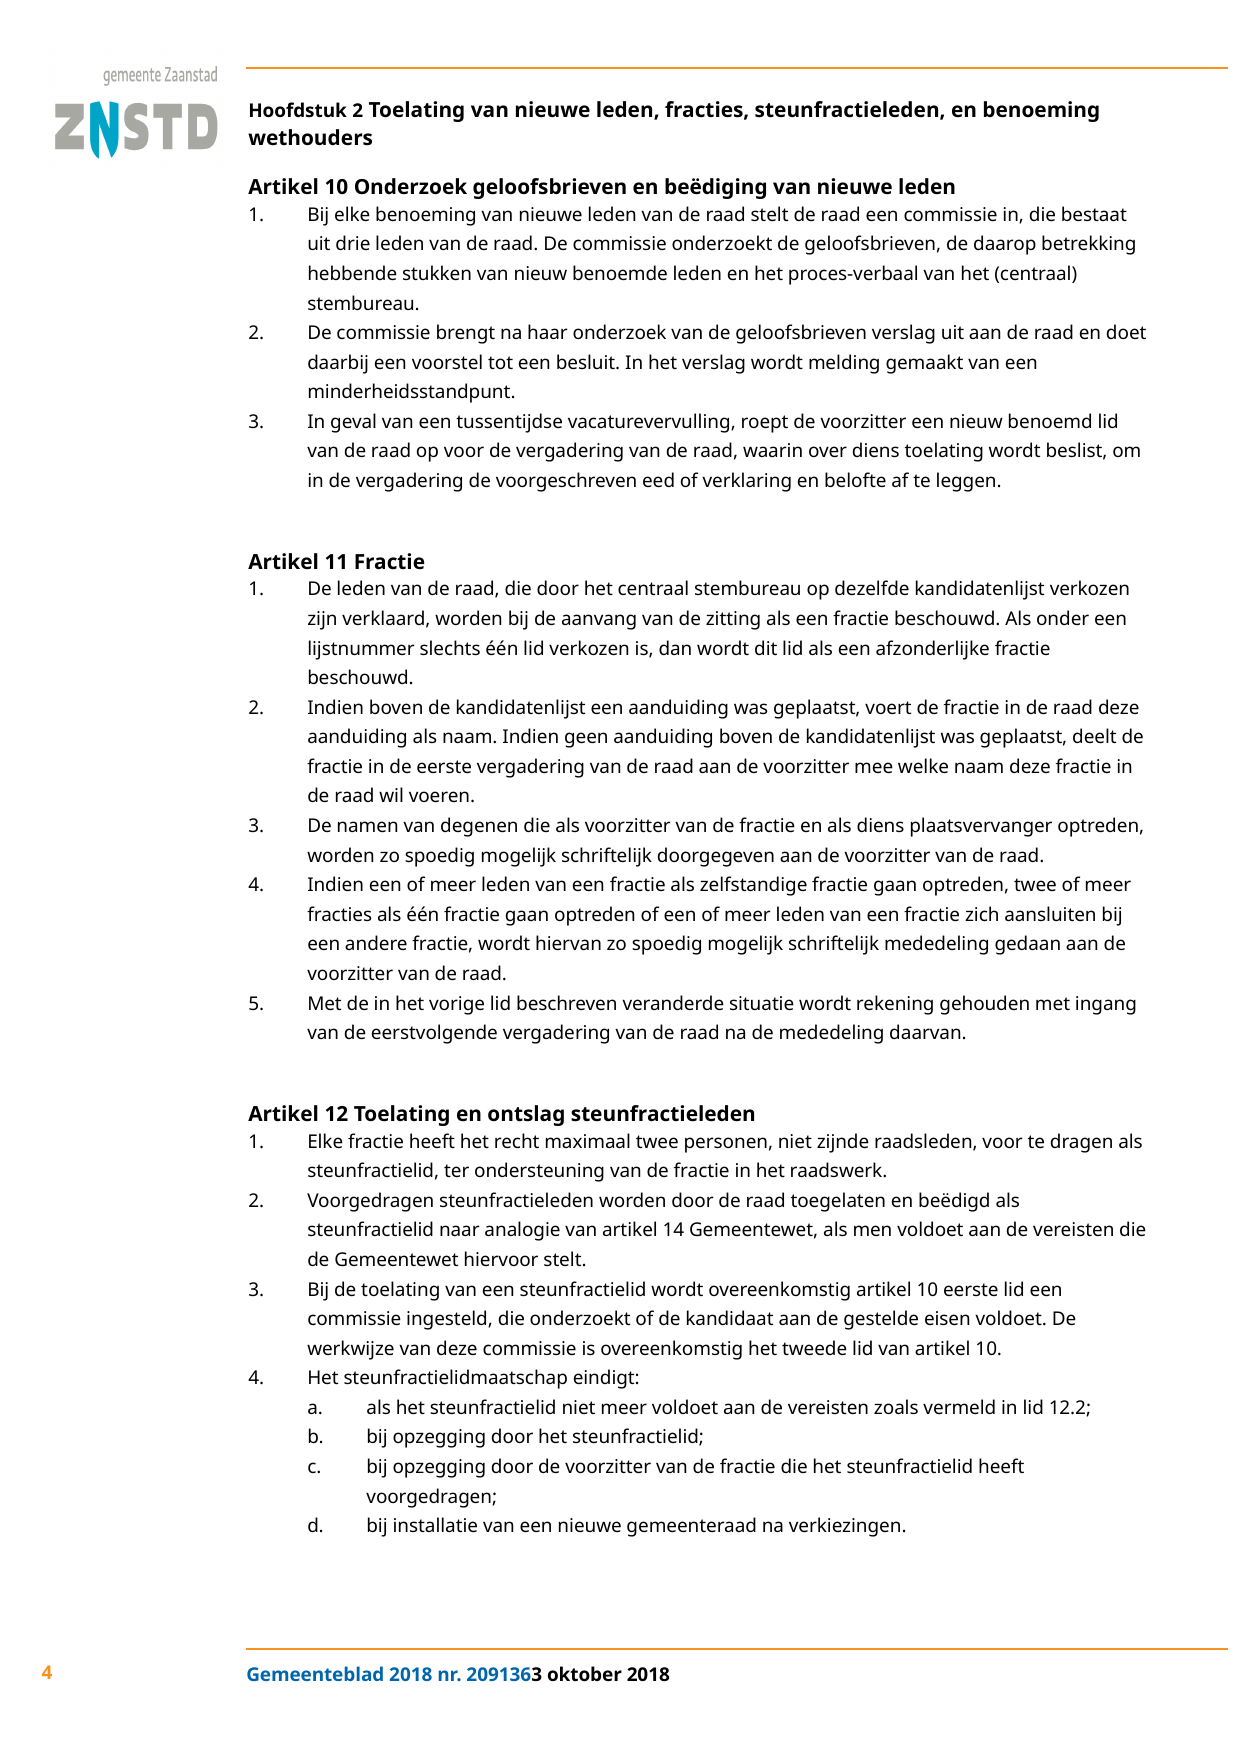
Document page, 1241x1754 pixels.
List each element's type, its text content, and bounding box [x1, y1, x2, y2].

list Elke fractie heeft het recht maximaal twee personen, niet zijnde raadsleden, voor te dragen als steunfractielid, ter ondersteuning van de fractie in het raadswerk. [248, 1128, 1152, 1183]
text Artikel 12 Toelating en ontslag steunfractieleden [248, 1099, 1152, 1128]
list als het steunfractielid niet meer voldoet aan de vereisten zoals vermeld in lid 12.2; [307, 1394, 1152, 1420]
picture [41, 47, 231, 172]
list Bij elke benoeming van nieuwe leden van de raad stelt de raad een commissie in, die bestaat uit drie leden van de raad. De commissie onderzoekt de geloofsbrieven, de daarop betrekking hebbende stukken van nieuw benoemde leden en het proces-verbaal van het (centraal) stembureau. [248, 201, 1152, 315]
list In geval van een tussentijdse vacaturevervulling, roept de voorzitter een nieuw benoemd lid van de raad op voor de vergadering van de raad, waarin over diens toelating wordt beslist, om in de vergadering de voorgeschreven eed of verklaring en belofte af te leggen. [248, 408, 1152, 493]
list Voorgedragen steunfractieleden worden door de raad toegelaten en beëdigd als steunfractielid naar analogie van artikel 14 Gemeentewet, als men voldoet aan de vereisten die de Gemeentewet hiervoor stelt. [248, 1187, 1152, 1272]
list De leden van de raad, die door het centraal stembureau op dezelfde kandidatenlijst verkozen zijn verklaard, worden bij de aanvang van de zitting als een fractie beschouwd. Als onder een lijstnummer slechts één lid verkozen is, dan wordt dit lid als een afzonderlijke fractie beschouwd. [248, 576, 1152, 690]
list bij opzegging door de voorzitter van de fractie die het steunfractielid heeft voorgedragen; [307, 1453, 1152, 1508]
list Bij de toelating van een steunfractielid wordt overeenkomstig artikel 10 eerste lid een commissie ingesteld, die onderzoekt of de kandidaat aan de gestelde eisen voldoet. De werkwijze van deze commissie is overeenkomstig het tweede lid van artikel 10. [248, 1276, 1152, 1361]
list Het steunfractielidmaatschap eindigt: [248, 1364, 1152, 1390]
text Artikel 11 Fractie [248, 547, 1152, 576]
list De commissie brengt na haar onderzoek van de geloofsbrieven verslag uit aan de raad en doet daarbij een voorstel tot een besluit. In het verslag wordt melding gemaakt van een minderheidsstandpunt. [248, 319, 1152, 404]
list bij opzegging door het steunfractielid; [307, 1424, 1152, 1449]
text Hoofdstuk 2 Toelating van nieuwe leden, fracties, steunfractieleden, en benoeming wethouders [248, 95, 1152, 152]
text Artikel 10 Onderzoek geloofsbrieven en beëdiging van nieuwe leden [248, 172, 1152, 201]
list Met de in het vorige lid beschreven veranderde situatie wordt rekening gehouden met ingang van de eerstvolgende vergadering van de raad na de mededeling daarvan. [248, 990, 1152, 1045]
list Indien een of meer leden van een fractie als zelfstandige fractie gaan optreden, twee of meer fracties als één fractie gaan optreden of een of meer leden van een fractie zich aansluiten bij een andere fractie, wordt hiervan zo spoedig mogelijk schriftelijk mededeling gedaan aan de voorzitter van de raad. [248, 871, 1152, 986]
list Indien boven de kandidatenlijst een aanduiding was geplaatst, voert de fractie in de raad deze aanduiding als naam. Indien geen aanduiding boven de kandidatenlijst was geplaatst, deelt de fractie in de eerste vergadering van de raad aan de voorzitter mee welke naam deze fractie in de raad wil voeren. [248, 694, 1152, 808]
list bij installatie van een nieuwe gemeenteraad na verkiezingen. [307, 1512, 1152, 1538]
list De namen van degenen die als voorzitter van de fractie en als diens plaatsvervanger optreden, worden zo spoedig mogelijk schriftelijk doorgegeven aan de voorzitter van de raad. [248, 812, 1152, 868]
